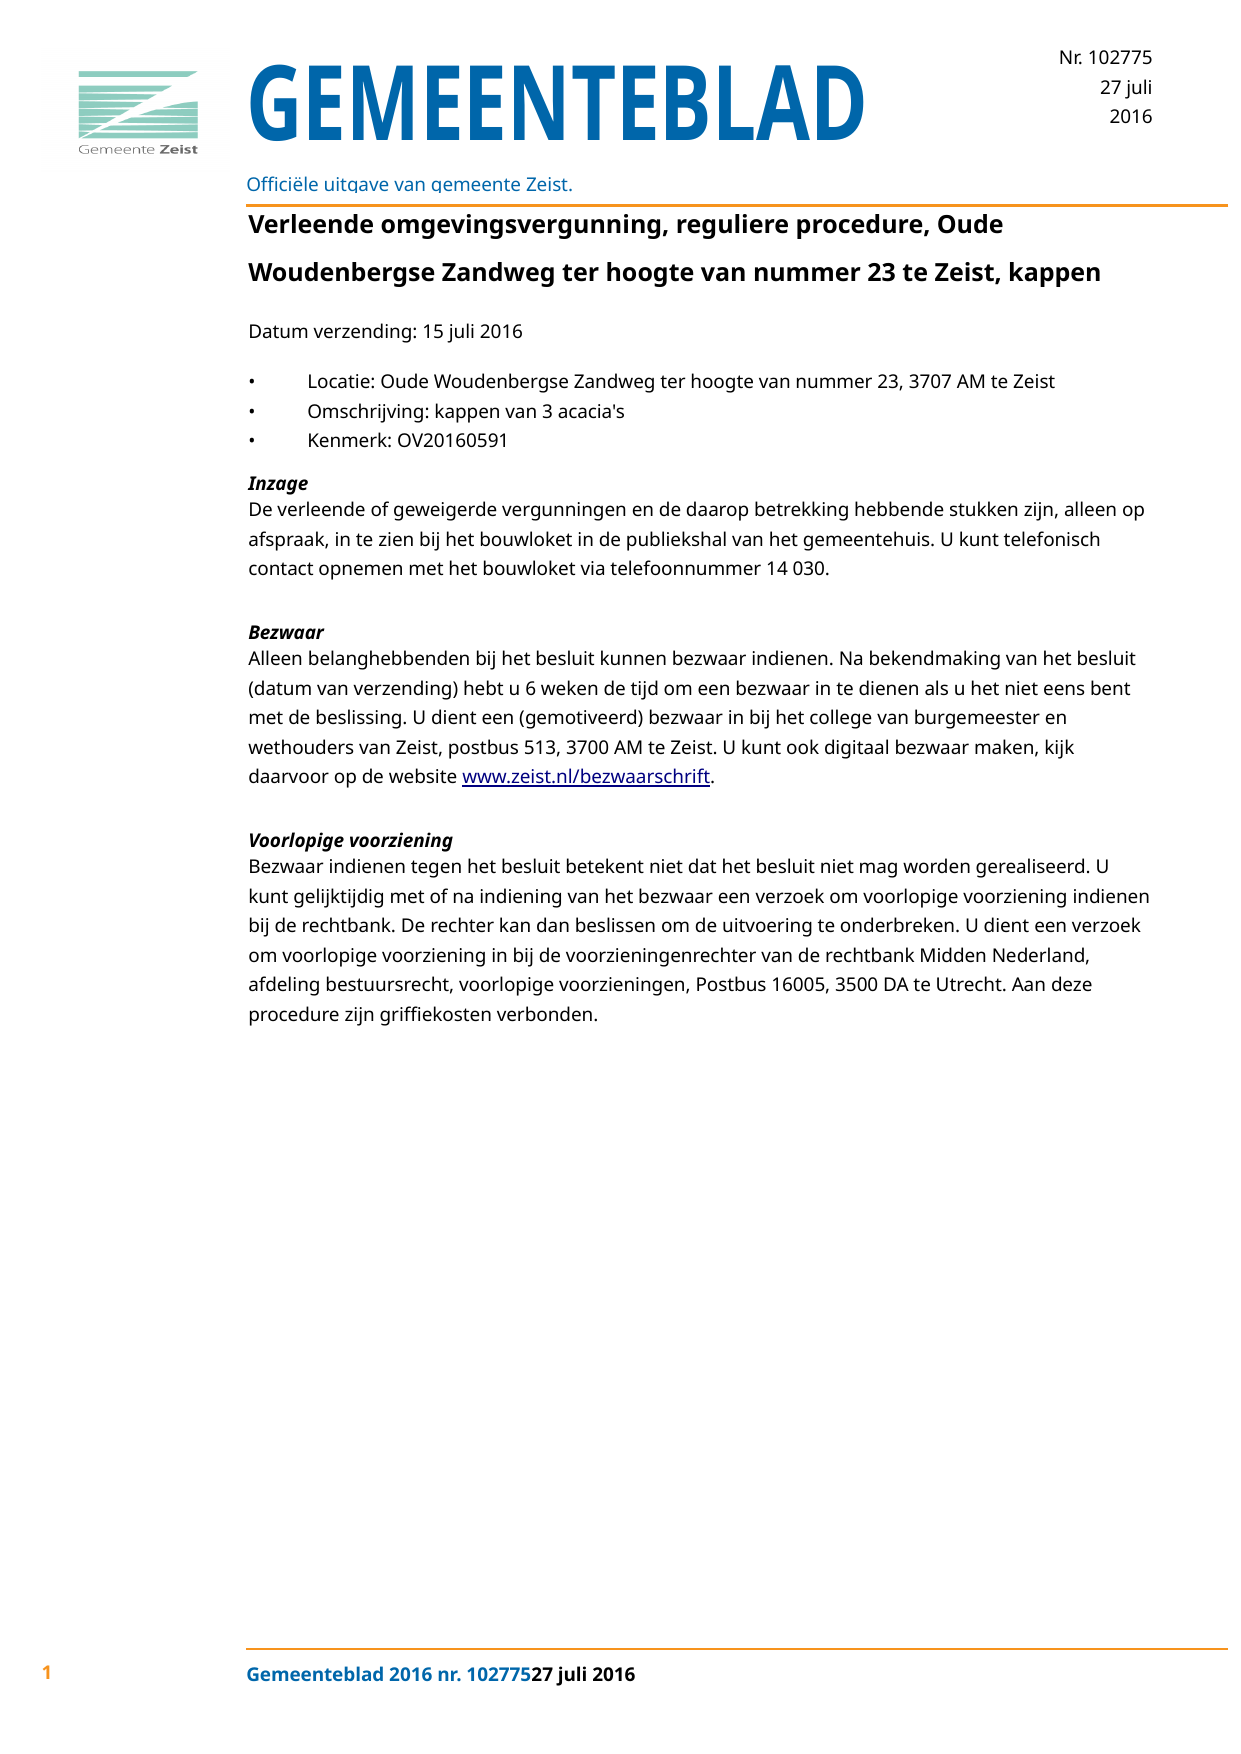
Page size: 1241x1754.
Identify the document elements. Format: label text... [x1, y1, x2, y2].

text De verleende of geweigerde vergunningen en de daarop betrekking hebbende stukken zijn, alleen op afspraak, in te zien bij het bouwloket in de publiekshal van het gemeentehuis. U kunt telefonisch contact opnemen met het bouwloket via telefoonnummer 14 030. [248, 496, 1152, 581]
list Kenmerk: OV20160591 [248, 427, 1152, 453]
picture [41, 47, 231, 172]
list Omschrijving: kappen van 3 acacia's [248, 398, 1152, 424]
text Bezwaar [248, 619, 1152, 645]
list Locatie: Oude Woudenbergse Zandweg ter hoogte van nummer 23, 3707 AM te Zeist [248, 368, 1152, 394]
text Datum verzending: 15 juli 2016 [248, 318, 1152, 344]
text Verleende omgevingsvergunning, reguliere procedure, Oude Woudenbergse Zandweg ter hoogte van nummer 23 te Zeist, kappen [248, 207, 1152, 288]
text Alleen belanghebbenden bij het besluit kunnen bezwaar indienen. Na bekendmaking van het besluit (datum van verzending) hebt u 6 weken de tijd om een bezwaar in te dienen als u het niet eens bent met de beslissing. U dient een (gemotiveerd) bezwaar in bij het college van burgemeester en wethouders van Zeist, postbus 513, 3700 AM te Zeist. U kunt ook digitaal bezwaar maken, kijk daarvoor op de website www.zeist.nl/bezwaarschrift. [248, 645, 1152, 789]
text Voorlopige voorziening [248, 827, 1152, 853]
text Bezwaar indienen tegen het besluit betekent niet dat het besluit niet mag worden gerealiseerd. U kunt gelijktijdig met of na indiening van het bezwaar een verzoek om voorlopige voorziening indienen bij de rechtbank. De rechter kan dan beslissen om de uitvoering te onderbreken. U dient een verzoek om voorlopige voorziening in bij de voorzieningenrechter van de rechtbank Midden Nederland, afdeling bestuursrecht, voorlopige voorzieningen, Postbus 16005, 3500 DA te Utrecht. Aan deze procedure zijn griffiekosten verbonden. [248, 853, 1152, 1027]
text Inzage [248, 471, 1152, 496]
